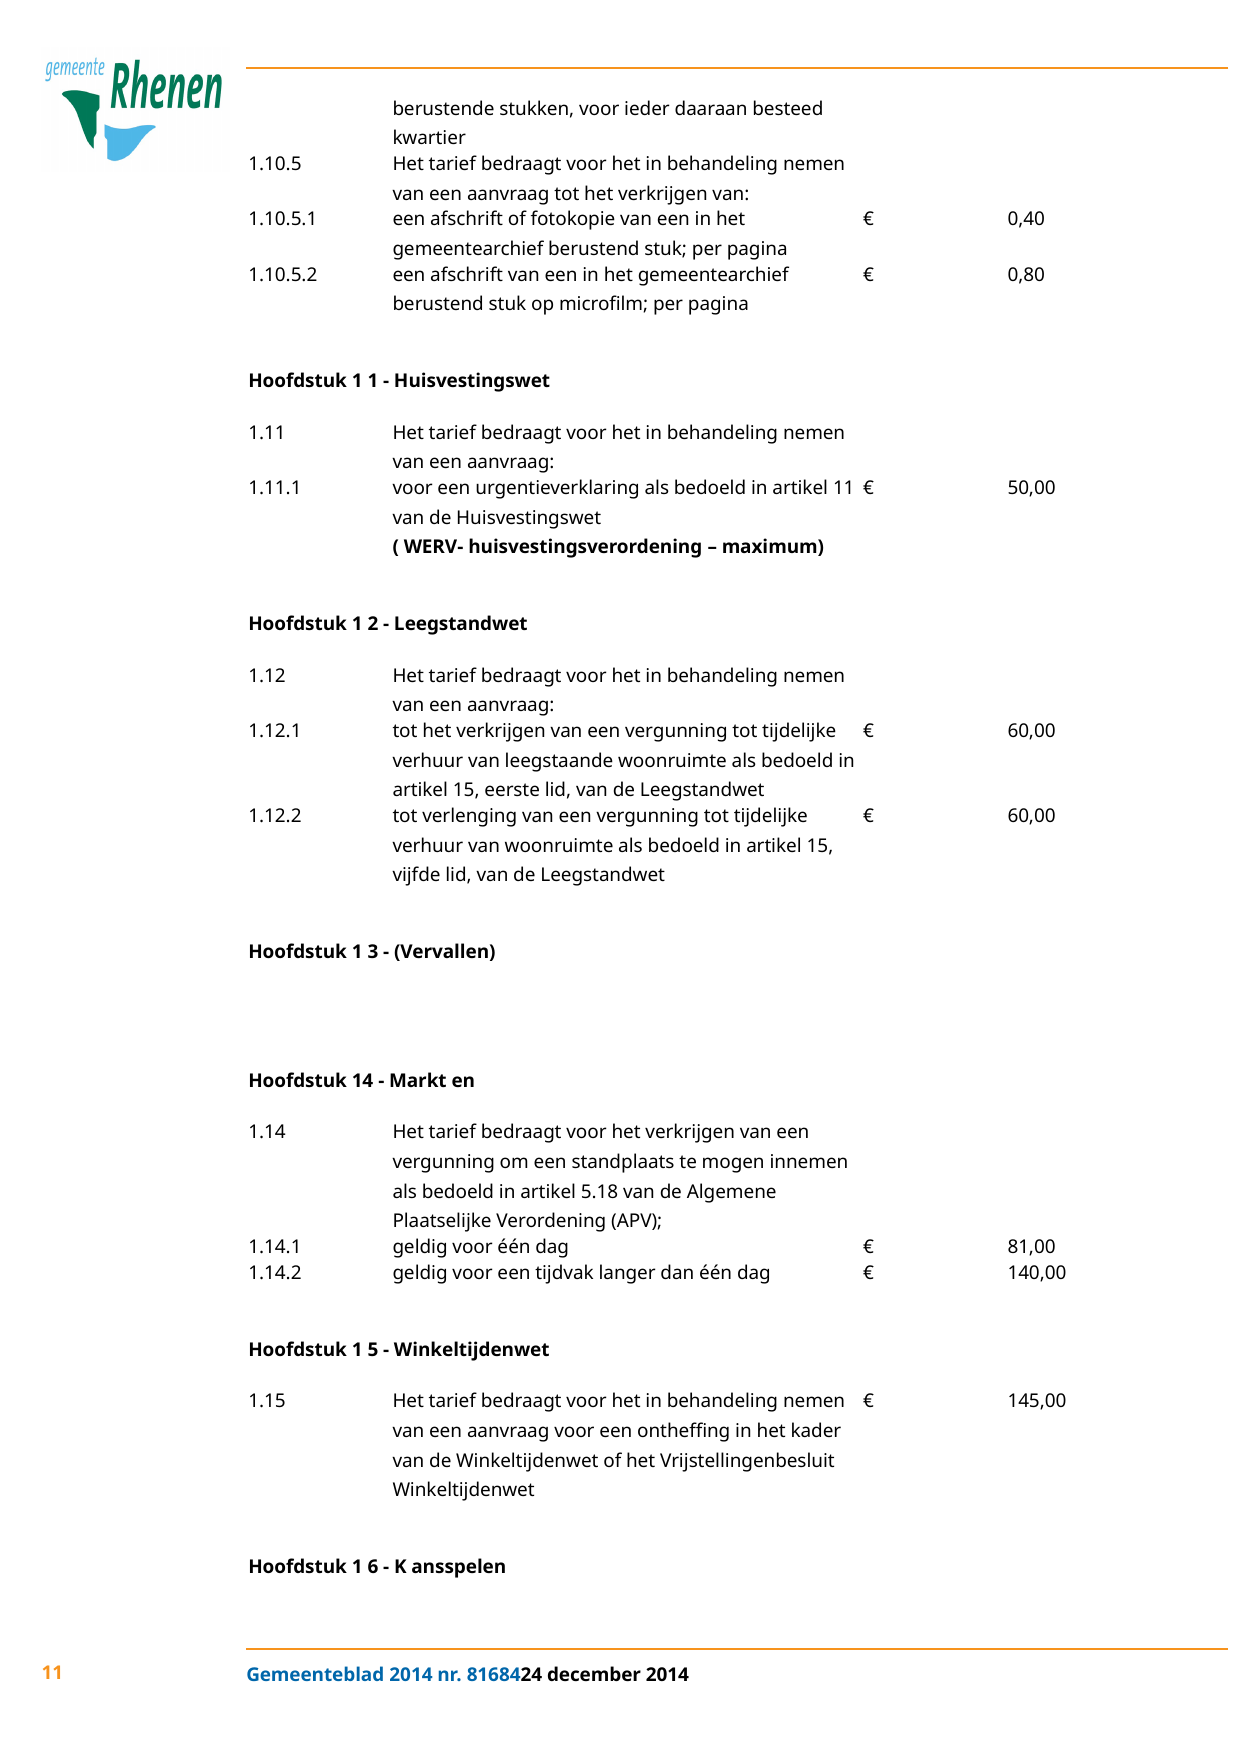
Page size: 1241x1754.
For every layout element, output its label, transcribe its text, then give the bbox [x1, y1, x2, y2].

table_cell 1.11.1 [248, 474, 392, 559]
table_cell [863, 95, 1007, 150]
table_cell [248, 1579, 392, 1605]
table_cell [863, 990, 1007, 1016]
table_cell [392, 1093, 863, 1119]
table_cell [248, 95, 392, 150]
table_cell 1.14 [248, 1119, 392, 1233]
table_cell [248, 990, 392, 1016]
table_cell [1007, 636, 1152, 662]
table_header Hoofdstuk 1 2 - Leegstandwet [248, 611, 1152, 636]
table_cell [863, 1362, 1007, 1388]
table_cell € [863, 1388, 1007, 1502]
table_cell [863, 662, 1007, 717]
table_cell [392, 990, 863, 1016]
table_cell [1007, 990, 1152, 1016]
table_cell € [863, 474, 1007, 559]
table_cell [863, 636, 1007, 662]
table_cell [1007, 1093, 1152, 1119]
table_cell [392, 393, 863, 419]
table_cell tot verlenging van een vergunning tot tijdelijke verhuur van woonruimte als bedoeld in artikel 15, vijfde lid, van de Leegstandwet [392, 802, 863, 887]
table_cell [1007, 95, 1152, 150]
table_cell [863, 419, 1007, 474]
table_cell 81,00 [1007, 1233, 1152, 1259]
table_cell [248, 393, 392, 419]
table_cell [1007, 419, 1152, 474]
table_cell [248, 636, 392, 662]
table_cell Het tarief bedraagt voor het in behandeling nemen van een aanvraag: [392, 662, 863, 717]
table_cell 1.11 [248, 419, 392, 474]
table_cell [392, 1579, 863, 1605]
table_cell 1.10.5.2 [248, 261, 392, 316]
table_cell 1.12.2 [248, 802, 392, 887]
table_cell 1.10.5 [248, 150, 392, 205]
table_cell € [863, 1233, 1007, 1259]
table_cell [1007, 1119, 1152, 1233]
table_cell 1.15 [248, 1388, 392, 1502]
table_header Hoofdstuk 1 5 - Winkeltijdenwet [248, 1336, 1152, 1362]
table_cell [1007, 1579, 1152, 1605]
table_cell Het tarief bedraagt voor het in behandeling nemen van een aanvraag tot het verkrijgen van: [392, 150, 863, 205]
table_cell een afschrift of fotokopie van een in het gemeentearchief berustend stuk; per pagina [392, 205, 863, 261]
table_cell € [863, 718, 1007, 802]
table_cell voor een urgentieverklaring als bedoeld in artikel 11 van de Huisvestingswet ( WERV- huisvestingsverordening – maximum) [392, 474, 863, 559]
table_cell 60,00 [1007, 802, 1152, 887]
table_cell 0,80 [1007, 261, 1152, 316]
table_cell 1.12 [248, 662, 392, 717]
table_cell 60,00 [1007, 718, 1152, 802]
table_cell [392, 964, 863, 990]
table_cell 50,00 [1007, 474, 1152, 559]
table_cell [1007, 150, 1152, 205]
table_cell [392, 636, 863, 662]
table_cell [248, 964, 392, 990]
table_cell [863, 393, 1007, 419]
table_cell 145,00 [1007, 1388, 1152, 1502]
table_header Hoofdstuk 1 6 - K ansspelen [248, 1554, 1152, 1579]
table_cell 1.14.1 [248, 1233, 392, 1259]
table_cell geldig voor een tijdvak langer dan één dag [392, 1259, 863, 1285]
table_cell [1007, 393, 1152, 419]
table_cell [1007, 964, 1152, 990]
table_cell [863, 964, 1007, 990]
table_cell € [863, 802, 1007, 887]
table_cell 140,00 [1007, 1259, 1152, 1285]
table_cell [248, 1362, 392, 1388]
table_cell berustende stukken, voor ieder daaraan besteed kwartier [392, 95, 863, 150]
table_cell [863, 150, 1007, 205]
table_cell [248, 1093, 392, 1119]
table_cell [863, 1093, 1007, 1119]
table_header Hoofdstuk 14 - Markt en [248, 1067, 1152, 1093]
table_cell 1.10.5.1 [248, 205, 392, 261]
table_cell Het tarief bedraagt voor het in behandeling nemen van een aanvraag voor een ontheffing in het kader van de Winkeltijdenwet of het Vrijstellingenbesluit Winkeltijdenwet [392, 1388, 863, 1502]
table_cell € [863, 261, 1007, 316]
picture [41, 47, 231, 172]
table_cell [863, 1579, 1007, 1605]
table_cell [1007, 662, 1152, 717]
table_cell Het tarief bedraagt voor het verkrijgen van een vergunning om een standplaats te mogen innemen als bedoeld in artikel 5.18 van de Algemene Plaatselijke Verordening (APV); [392, 1119, 863, 1233]
table_cell 1.14.2 [248, 1259, 392, 1285]
table_cell [863, 1119, 1007, 1233]
table_cell [392, 1362, 863, 1388]
table_cell Het tarief bedraagt voor het in behandeling nemen van een aanvraag: [392, 419, 863, 474]
table_cell 1.12.1 [248, 718, 392, 802]
table_cell € [863, 1259, 1007, 1285]
table_header Hoofdstuk 1 3 - (Vervallen) [248, 939, 1152, 964]
table_cell 0,40 [1007, 205, 1152, 261]
table_cell [1007, 1362, 1152, 1388]
table_cell geldig voor één dag [392, 1233, 863, 1259]
table_header Hoofdstuk 1 1 - Huisvestingswet [248, 368, 1152, 393]
table_cell € [863, 205, 1007, 261]
table_cell tot het verkrijgen van een vergunning tot tijdelijke verhuur van leegstaande woonruimte als bedoeld in artikel 15, eerste lid, van de Leegstandwet [392, 718, 863, 802]
table_cell een afschrift van een in het gemeentearchief berustend stuk op microfilm; per pagina [392, 261, 863, 316]
